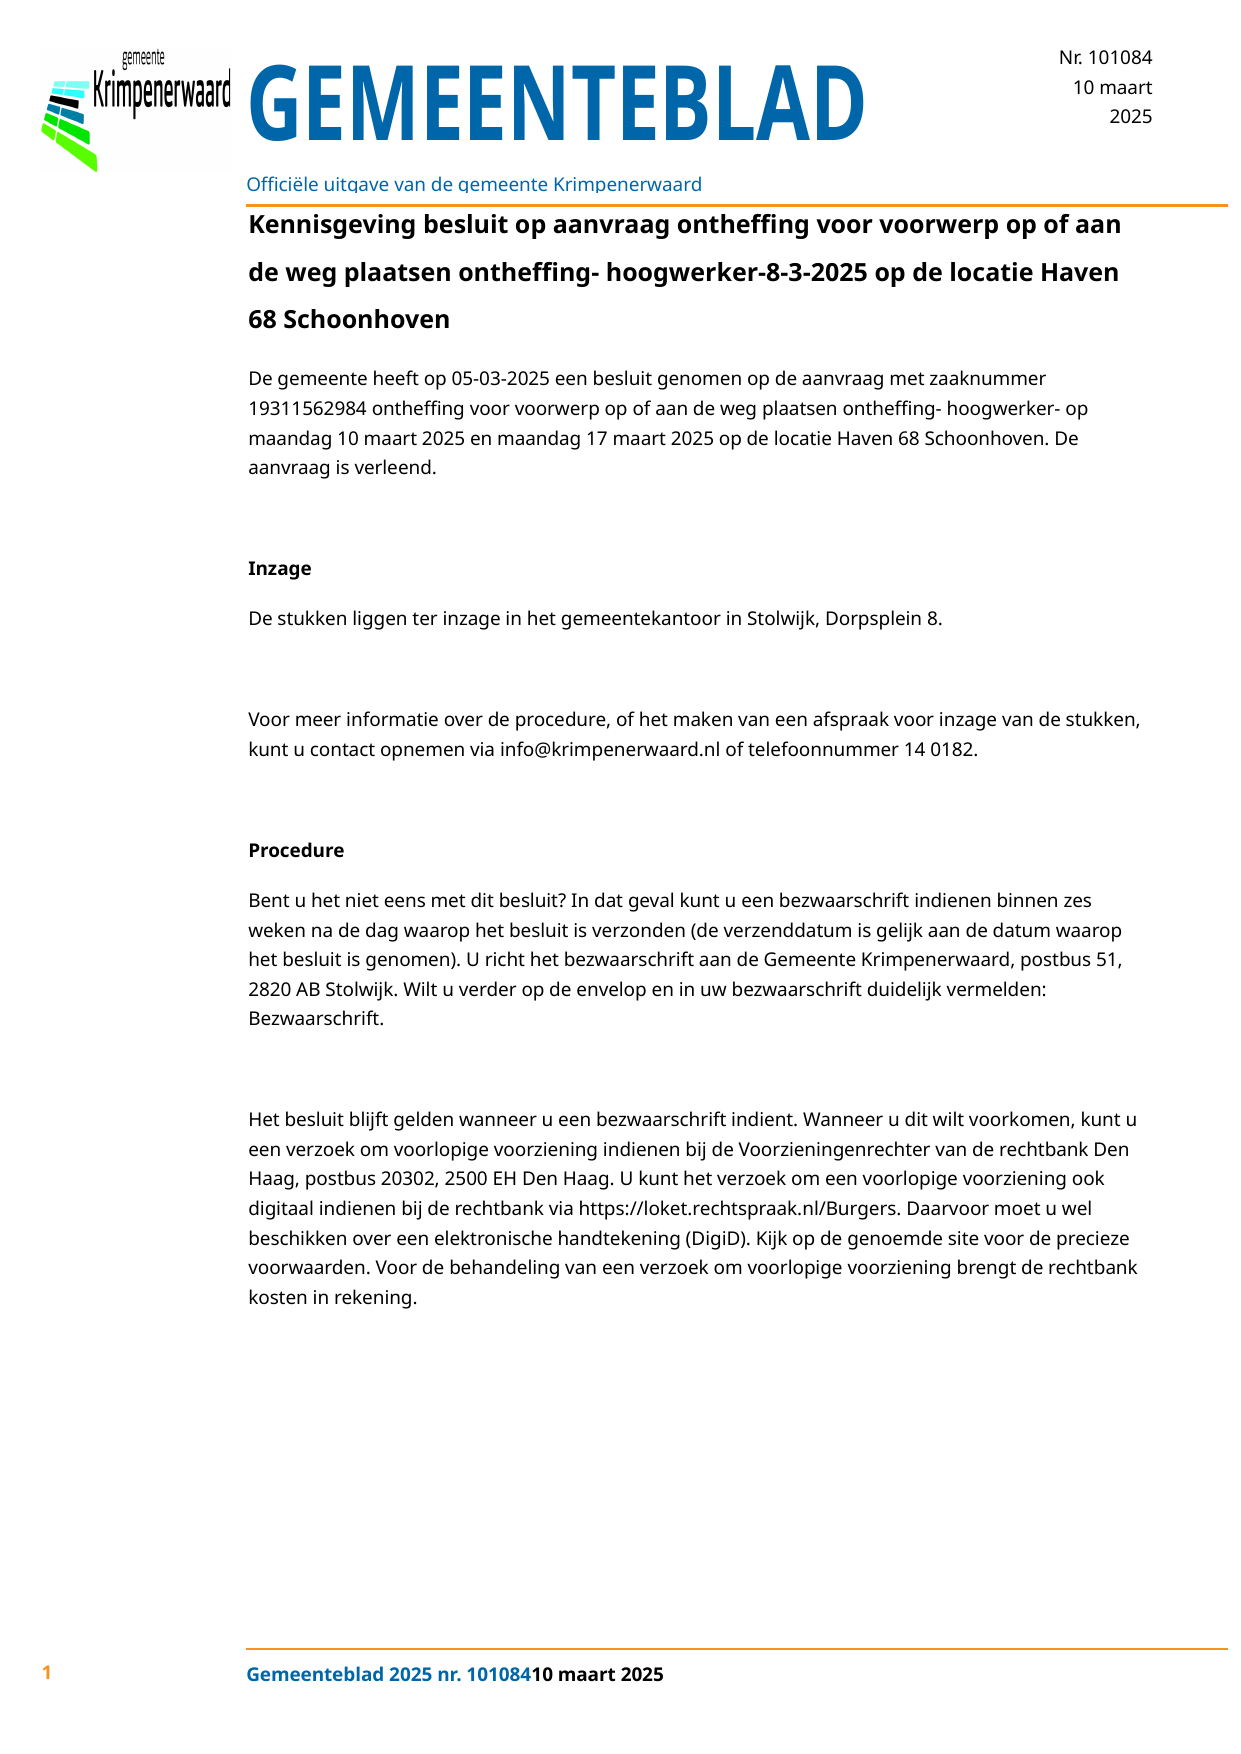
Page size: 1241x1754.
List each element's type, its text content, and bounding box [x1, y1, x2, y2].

text Procedure [248, 837, 1152, 862]
text Inzage [248, 555, 1152, 581]
text Kennisgeving besluit op aanvraag ontheffing voor voorwerp op of aan de weg plaatsen ontheffing- hoogwerker-8-3-2025 op de locatie Haven 68 Schoonhoven [248, 207, 1152, 336]
text Voor meer informatie over de procedure, of het maken van een afspraak voor inzage van de stukken, kunt u contact opnemen via info@krimpenerwaard.nl of telefoonnummer 14 0182. [248, 706, 1152, 762]
text Het besluit blijft gelden wanneer u een bezwaarschrift indient. Wanneer u dit wilt voorkomen, kunt u een verzoek om voorlopige voorziening indienen bij de Voorzieningenrechter van de rechtbank Den Haag, postbus 20302, 2500 EH Den Haag. U kunt het verzoek om een voorlopige voorziening ook digitaal indienen bij de rechtbank via https://loket.rechtspraak.nl/Burgers. Daarvoor moet u wel beschikken over een elektronische handtekening (DigiD). Kijk op de genoemde site voor de precieze voorwaarden. Voor de behandeling van een verzoek om voorlopige voorziening brengt de rechtbank kosten in rekening. [248, 1106, 1152, 1309]
text De gemeente heeft op 05-03-2025 een besluit genomen op de aanvraag met zaaknummer 19311562984 ontheffing voor voorwerp op of aan de weg plaatsen ontheffing- hoogwerker- op maandag 10 maart 2025 en maandag 17 maart 2025 op de locatie Haven 68 Schoonhoven. De aanvraag is verleend. [248, 366, 1152, 480]
text Bent u het niet eens met dit besluit? In dat geval kunt u een bezwaarschrift indienen binnen zes weken na de dag waarop het besluit is verzonden (de verzenddatum is gelijk aan de datum waarop het besluit is genomen). U richt het bezwaarschrift aan de Gemeente Krimpenerwaard, postbus 51, 2820 AB Stolwijk. Wilt u verder op de envelop en in uw bezwaarschrift duidelijk vermelden: Bezwaarschrift. [248, 887, 1152, 1031]
text De stukken liggen ter inzage in het gemeentekantoor in Stolwijk, Dorpsplein 8. [248, 606, 1152, 631]
picture [41, 47, 231, 172]
